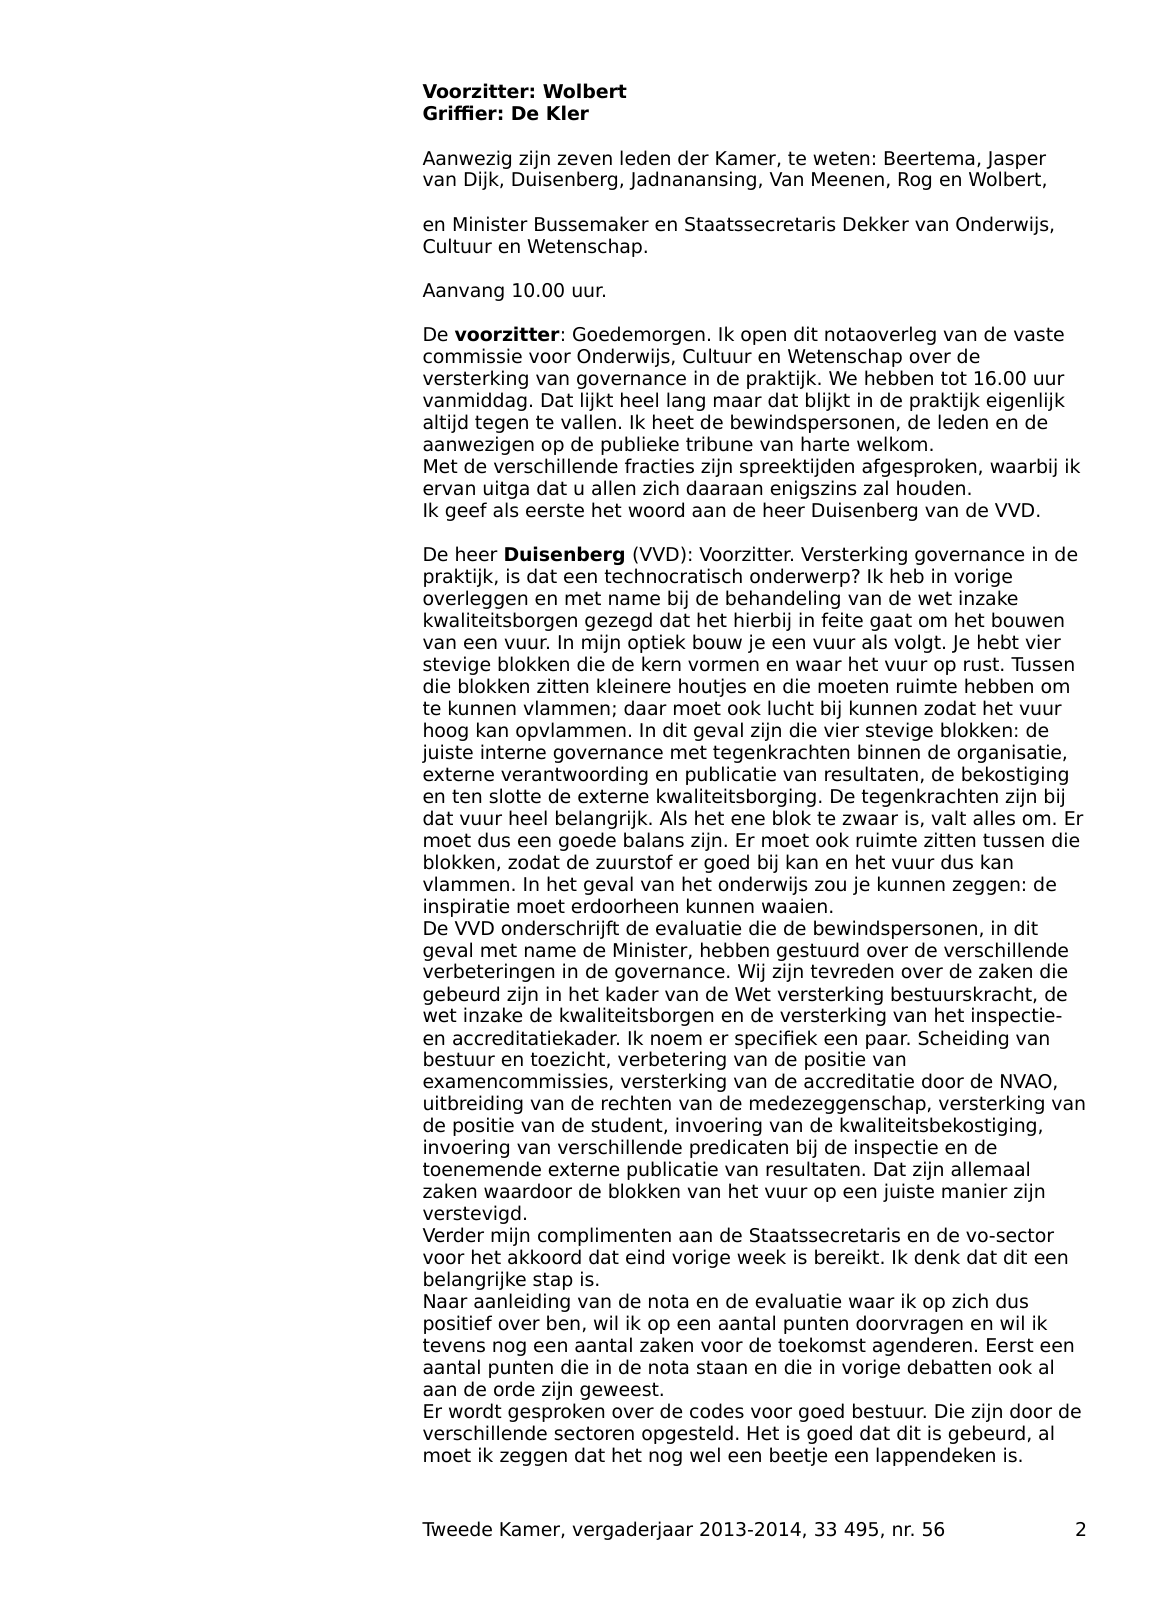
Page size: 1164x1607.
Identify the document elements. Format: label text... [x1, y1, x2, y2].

text Er wordt gesproken over de codes voor goed bestuur. Die zijn door de verschillende sectoren opgesteld. Het is goed dat dit is gebeurd, al moet ik zeggen dat het nog wel een beetje een lappendeken is. [422, 1401, 1087, 1467]
text Aanvang 10.00 uur. [422, 280, 1087, 302]
text De voorzitter: Goedemorgen. Ik open dit notaoverleg van de vaste commissie voor Onderwijs, Cultuur en Wetenschap over de versterking van governance in de praktijk. We hebben tot 16.00 uur vanmiddag. Dat lijkt heel lang maar dat blijkt in de praktijk eigenlijk altijd tegen te vallen. Ik heet de bewindspersonen, de leden en de aanwezigen op de publieke tribune van harte welkom. [422, 324, 1087, 456]
text Verder mijn complimenten aan de Staatssecretaris en de vo-sector voor het akkoord dat eind vorige week is bereikt. Ik denk dat dit een belangrijke stap is. [422, 1225, 1087, 1291]
text Voorzitter: Wolbert [422, 81, 1087, 103]
text Griffier: De Kler [422, 103, 1087, 125]
text De VVD onderschrijft de evaluatie die de bewindspersonen, in dit geval met name de Minister, hebben gestuurd over de verschillende verbeteringen in de governance. Wij zijn tevreden over de zaken die gebeurd zijn in het kader van de Wet versterking bestuurskracht, de wet inzake de kwaliteitsborgen en de versterking van het inspectie- en accreditatiekader. Ik noem er specifiek een paar. Scheiding van bestuur en toezicht, verbetering van de positie van examencommissies, versterking van de accreditatie door de NVAO, uitbreiding van de rechten van de medezeggenschap, versterking van de positie van de student, invoering van de kwaliteitsbekostiging, invoering van verschillende predicaten bij de inspectie en de toenemende externe publicatie van resultaten. Dat zijn allemaal zaken waardoor de blokken van het vuur op een juiste manier zijn verstevigd. [422, 917, 1087, 1225]
text Ik geef als eerste het woord aan de heer Duisenberg van de VVD. [422, 500, 1087, 522]
text Aanwezig zijn zeven leden der Kamer, te weten: Beertema, Jasper van Dijk, Duisenberg, Jadnanansing, Van Meenen, Rog en Wolbert, [422, 147, 1087, 191]
text Met de verschillende fracties zijn spreektijden afgesproken, waarbij ik ervan uitga dat u allen zich daaraan enigszins zal houden. [422, 456, 1087, 500]
text Naar aanleiding van de nota en de evaluatie waar ik op zich dus positief over ben, wil ik op een aantal punten doorvragen en wil ik tevens nog een aantal zaken voor de toekomst agenderen. Eerst een aantal punten die in de nota staan en die in vorige debatten ook al aan de orde zijn geweest. [422, 1291, 1087, 1401]
text en Minister Bussemaker en Staatssecretaris Dekker van Onderwijs, Cultuur en Wetenschap. [422, 213, 1087, 257]
text De heer Duisenberg (VVD): Voorzitter. Versterking governance in de praktijk, is dat een technocratisch onderwerp? Ik heb in vorige overleggen en met name bij de behandeling van de wet inzake kwaliteitsborgen gezegd dat het hierbij in feite gaat om het bouwen van een vuur. In mijn optiek bouw je een vuur als volgt. Je hebt vier stevige blokken die de kern vormen en waar het vuur op rust. Tussen die blokken zitten kleinere houtjes en die moeten ruimte hebben om te kunnen vlammen; daar moet ook lucht bij kunnen zodat het vuur hoog kan opvlammen. In dit geval zijn die vier stevige blokken: de juiste interne governance met tegenkrachten binnen de organisatie, externe verantwoording en publicatie van resultaten, de bekostiging en ten slotte de externe kwaliteitsborging. De tegenkrachten zijn bij dat vuur heel belangrijk. Als het ene blok te zwaar is, valt alles om. Er moet dus een goede balans zijn. Er moet ook ruimte zitten tussen die blokken, zodat de zuurstof er goed bij kan en het vuur dus kan vlammen. In het geval van het onderwijs zou je kunnen zeggen: de inspiratie moet erdoorheen kunnen waaien. [422, 544, 1087, 917]
